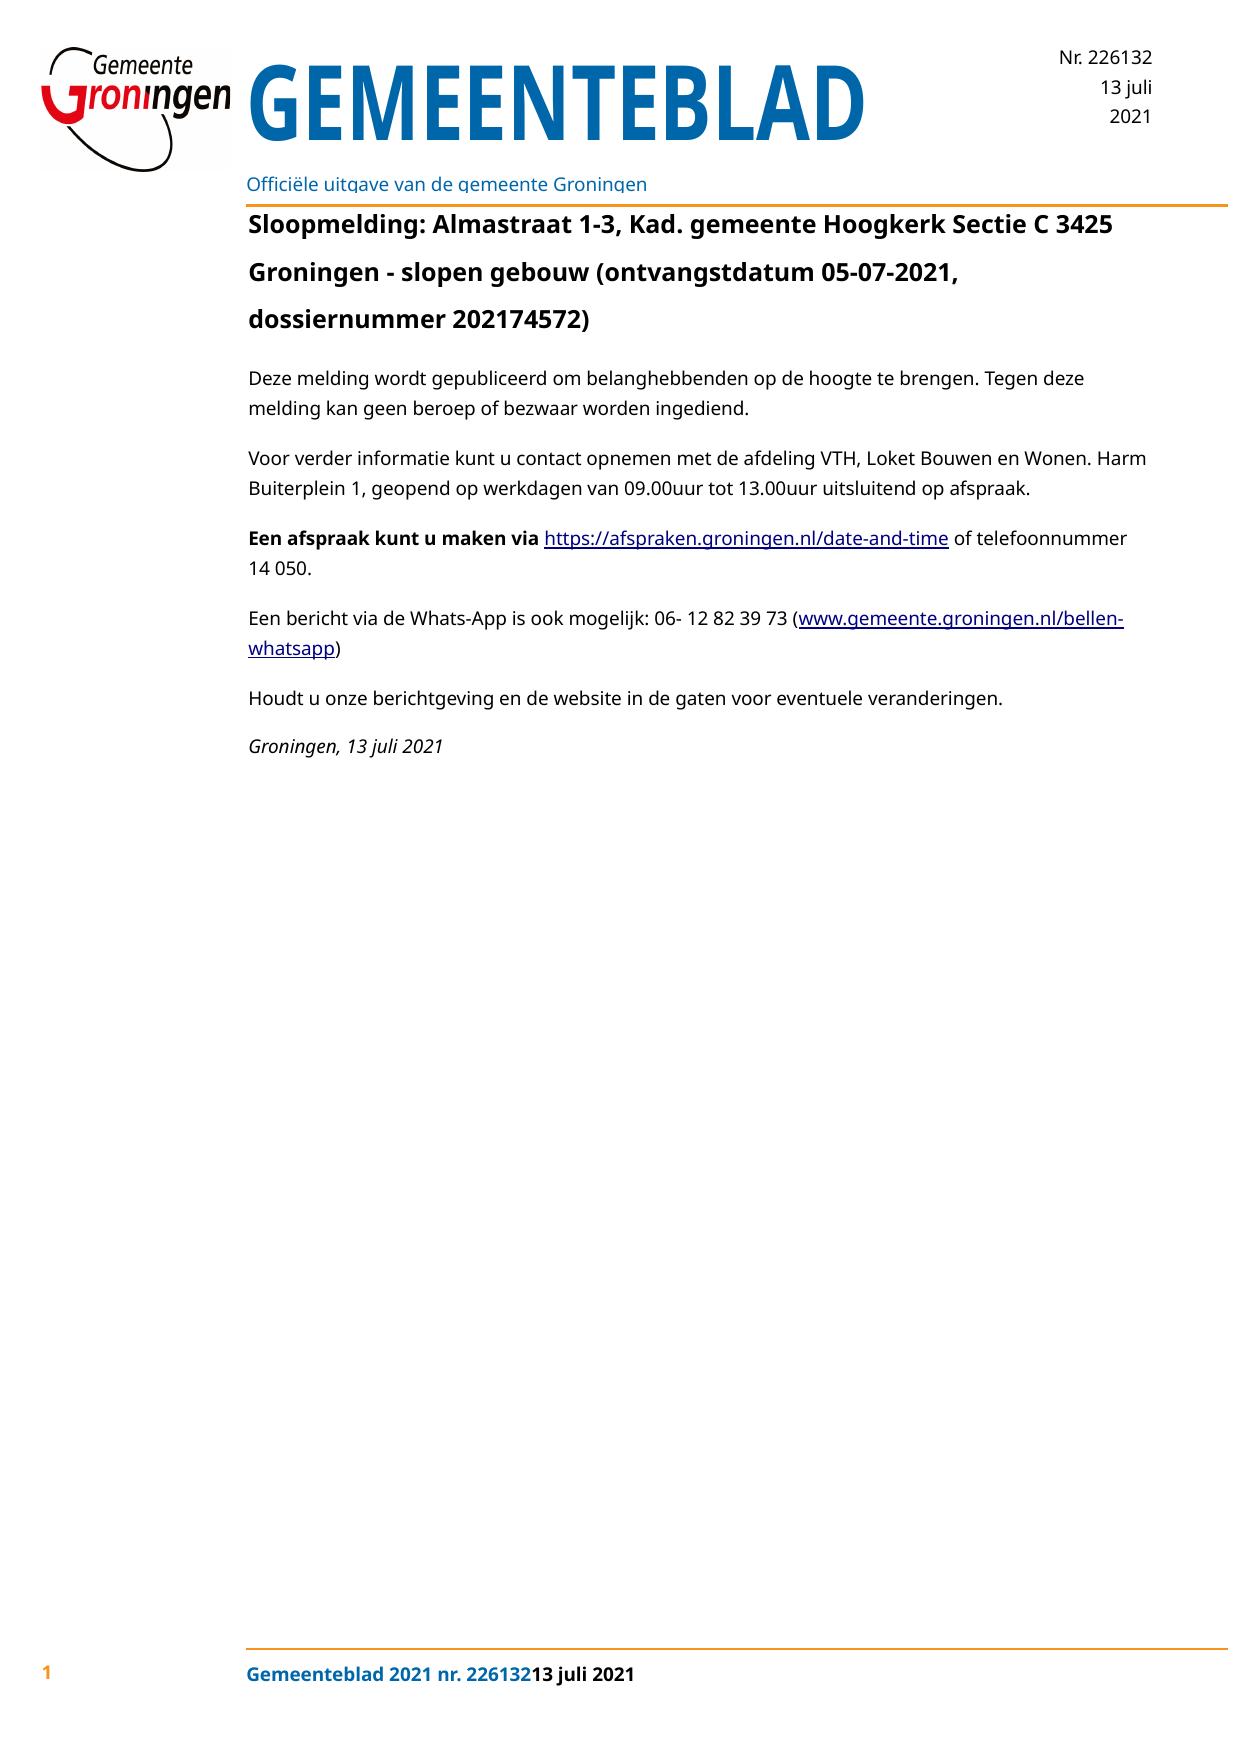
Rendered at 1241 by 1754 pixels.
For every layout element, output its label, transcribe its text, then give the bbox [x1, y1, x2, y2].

text Voor verder informatie kunt u contact opnemen met de afdeling VTH, Loket Bouwen en Wonen. Harm Buiterplein 1, geopend op werkdagen van 09.00uur tot 13.00uur uitsluitend op afspraak. [248, 446, 1152, 501]
text Sloopmelding: Almastraat 1-3, Kad. gemeente Hoogkerk Sectie C 3425 Groningen - slopen gebouw (ontvangstdatum 05-07-2021, dossiernummer 202174572) [248, 207, 1152, 336]
text Een afspraak kunt u maken via https://afspraken.groningen.nl/date-and-time of telefoonnummer 14 050. [248, 526, 1152, 581]
text Een bericht via de Whats-App is ook mogelijk: 06- 12 82 39 73 (www.gemeente.groningen.nl/bellen-whatsapp) [248, 606, 1152, 661]
picture [41, 47, 231, 172]
text Deze melding wordt gepubliceerd om belanghebbenden op de hoogte te brengen. Tegen deze melding kan geen beroep of bezwaar worden ingediend. [248, 366, 1152, 421]
text Houdt u onze berichtgeving en de website in de gaten voor eventuele veranderingen. [248, 686, 1152, 711]
text Groningen, 13 juli 2021 [248, 733, 1152, 759]
